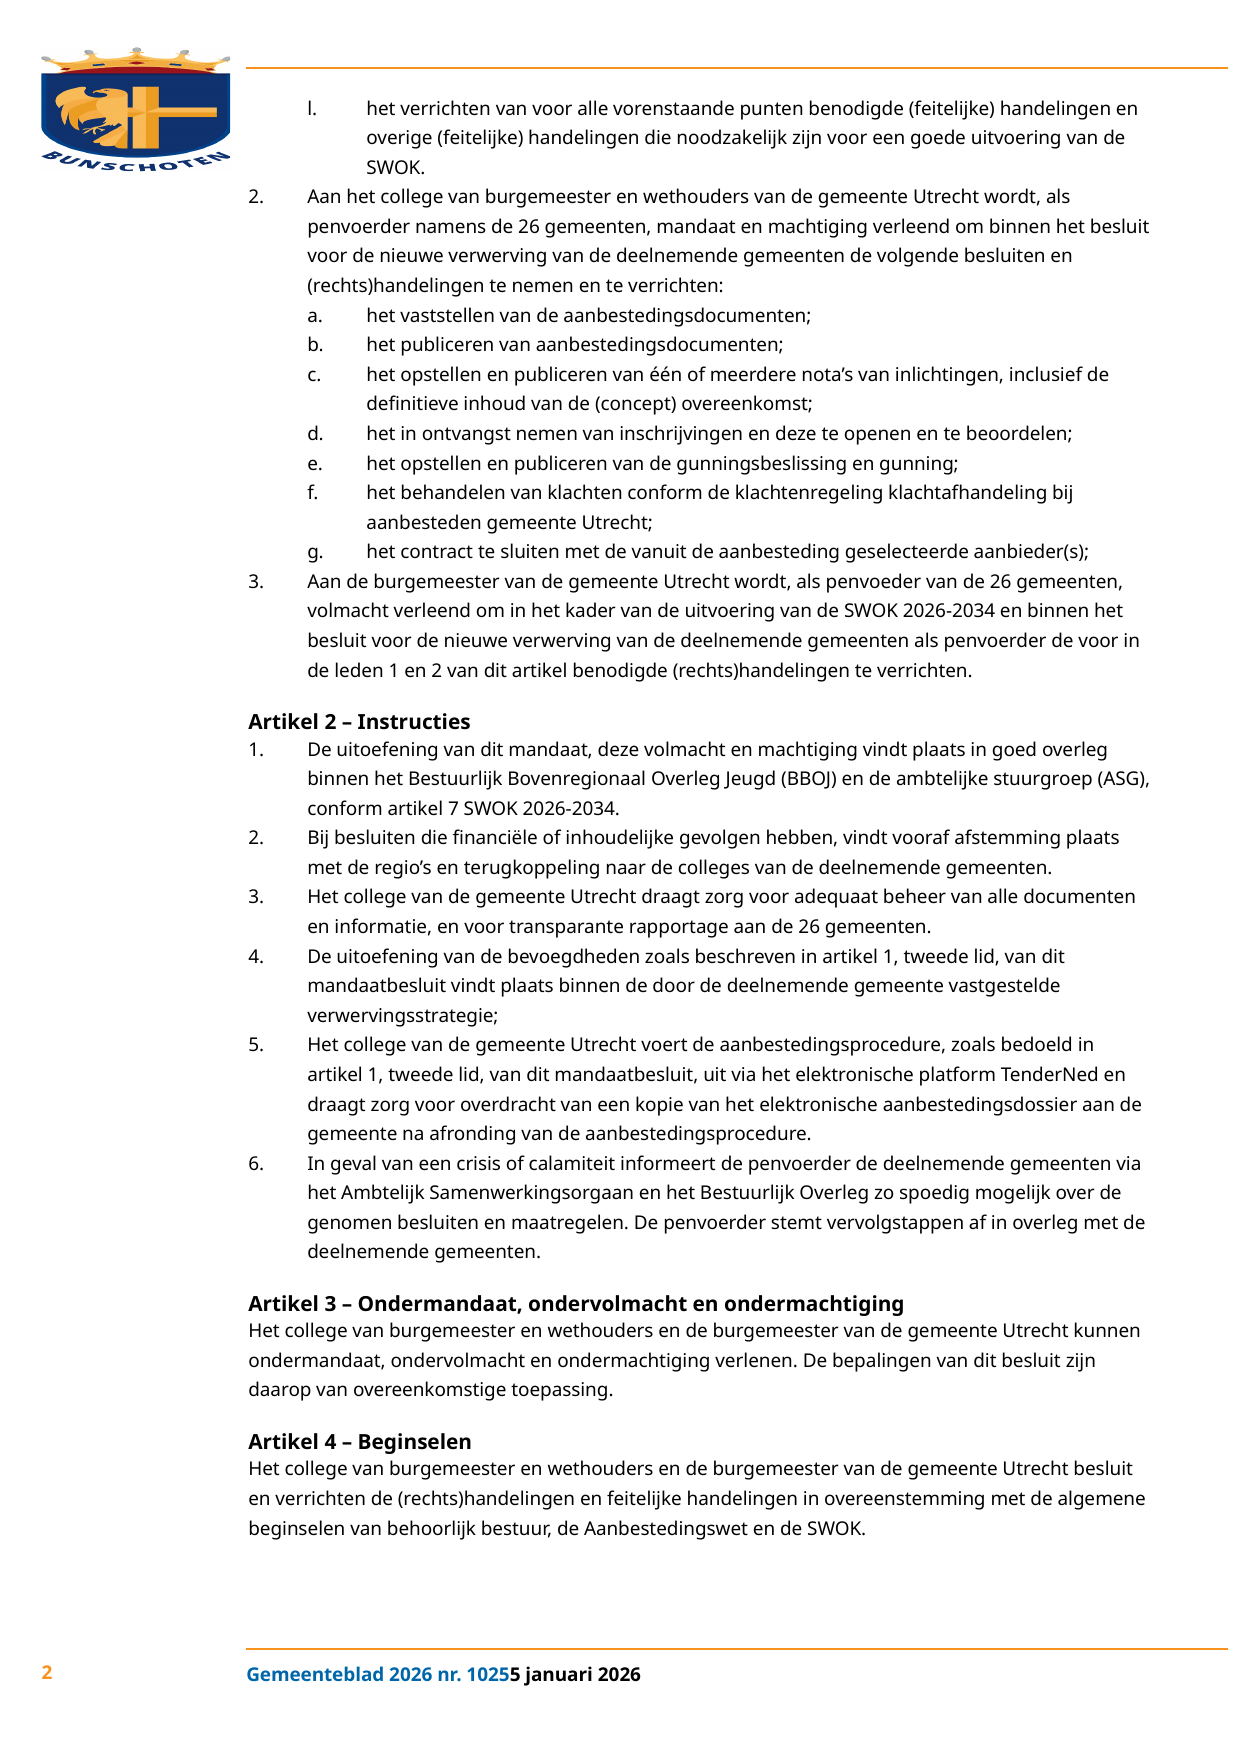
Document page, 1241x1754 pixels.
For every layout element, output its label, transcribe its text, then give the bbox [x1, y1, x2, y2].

list het vaststellen van de aanbestedingsdocumenten; [307, 302, 1152, 328]
text Artikel 4 – Beginselen [248, 1427, 1152, 1456]
list In geval van een crisis of calamiteit informeert de penvoerder de deelnemende gemeenten via het Ambtelijk Samenwerkingsorgaan en het Bestuurlijk Overleg zo spoedig mogelijk over de genomen besluiten en maatregelen. De penvoerder stemt vervolgstappen af in overleg met de deelnemende gemeenten. [248, 1150, 1152, 1264]
list het behandelen van klachten conform de klachtenregeling klachtafhandeling bij aanbesteden gemeente Utrecht; [307, 479, 1152, 535]
text Het college van burgemeester en wethouders en de burgemeester van de gemeente Utrecht kunnen ondermandaat, ondervolmacht en ondermachtiging verlenen. De bepalingen van dit besluit zijn daarop van overeenkomstige toepassing. [248, 1317, 1152, 1402]
text Artikel 3 – Ondermandaat, ondervolmacht en ondermachtiging [248, 1289, 1152, 1317]
picture [41, 47, 231, 172]
list het opstellen en publiceren van één of meerdere nota’s van inlichtingen, inclusief de definitieve inhoud van de (concept) overeenkomst; [307, 361, 1152, 416]
list het opstellen en publiceren van de gunningsbeslissing en gunning; [307, 450, 1152, 476]
text Het college van burgemeester en wethouders en de burgemeester van de gemeente Utrecht besluit en verrichten de (rechts)handelingen en feitelijke handelingen in overeenstemming met de algemene beginselen van behoorlijk bestuur, de Aanbestedingswet en de SWOK. [248, 1456, 1152, 1540]
list De uitoefening van de bevoegdheden zoals beschreven in artikel 1, tweede lid, van dit mandaatbesluit vindt plaats binnen de door de deelnemende gemeente vastgestelde verwervingsstrategie; [248, 943, 1152, 1028]
list Aan de burgemeester van de gemeente Utrecht wordt, als penvoeder van de 26 gemeenten, volmacht verleend om in het kader van de uitvoering van de SWOK 2026-2034 en binnen het besluit voor de nieuwe verwerving van de deelnemende gemeenten als penvoerder de voor in de leden 1 en 2 van dit artikel benodigde (rechts)handelingen te verrichten. [248, 568, 1152, 683]
list Aan het college van burgemeester en wethouders van de gemeente Utrecht wordt, als penvoerder namens de 26 gemeenten, mandaat en machtiging verleend om binnen het besluit voor de nieuwe verwerving van de deelnemende gemeenten de volgende besluiten en (rechts)handelingen te nemen en te verrichten: [248, 183, 1152, 298]
text Artikel 2 – Instructies [248, 707, 1152, 736]
list het publiceren van aanbestedingsdocumenten; [307, 331, 1152, 357]
list het verrichten van voor alle vorenstaande punten benodigde (feitelijke) handelingen en overige (feitelijke) handelingen die noodzakelijk zijn voor een goede uitvoering van de SWOK. [307, 95, 1152, 180]
list Bij besluiten die financiële of inhoudelijke gevolgen hebben, vindt vooraf afstemming plaats met de regio’s en terugkoppeling naar de colleges van de deelnemende gemeenten. [248, 824, 1152, 880]
list De uitoefening van dit mandaat, deze volmacht en machtiging vindt plaats in goed overleg binnen het Bestuurlijk Bovenregionaal Overleg Jeugd (BBOJ) en de ambtelijke stuurgroep (ASG), conform artikel 7 SWOK 2026-2034. [248, 736, 1152, 821]
list het in ontvangst nemen van inschrijvingen en deze te openen en te beoordelen; [307, 420, 1152, 446]
list Het college van de gemeente Utrecht voert de aanbestedingsprocedure, zoals bedoeld in artikel 1, tweede lid, van dit mandaatbesluit, uit via het elektronische platform TenderNed en draagt zorg voor overdracht van een kopie van het elektronische aanbestedingsdossier aan de gemeente na afronding van de aanbestedingsprocedure. [248, 1032, 1152, 1146]
list Het college van de gemeente Utrecht draagt zorg voor adequaat beheer van alle documenten en informatie, en voor transparante rapportage aan de 26 gemeenten. [248, 884, 1152, 939]
list het contract te sluiten met de vanuit de aanbesteding geselecteerde aanbieder(s); [307, 538, 1152, 564]
